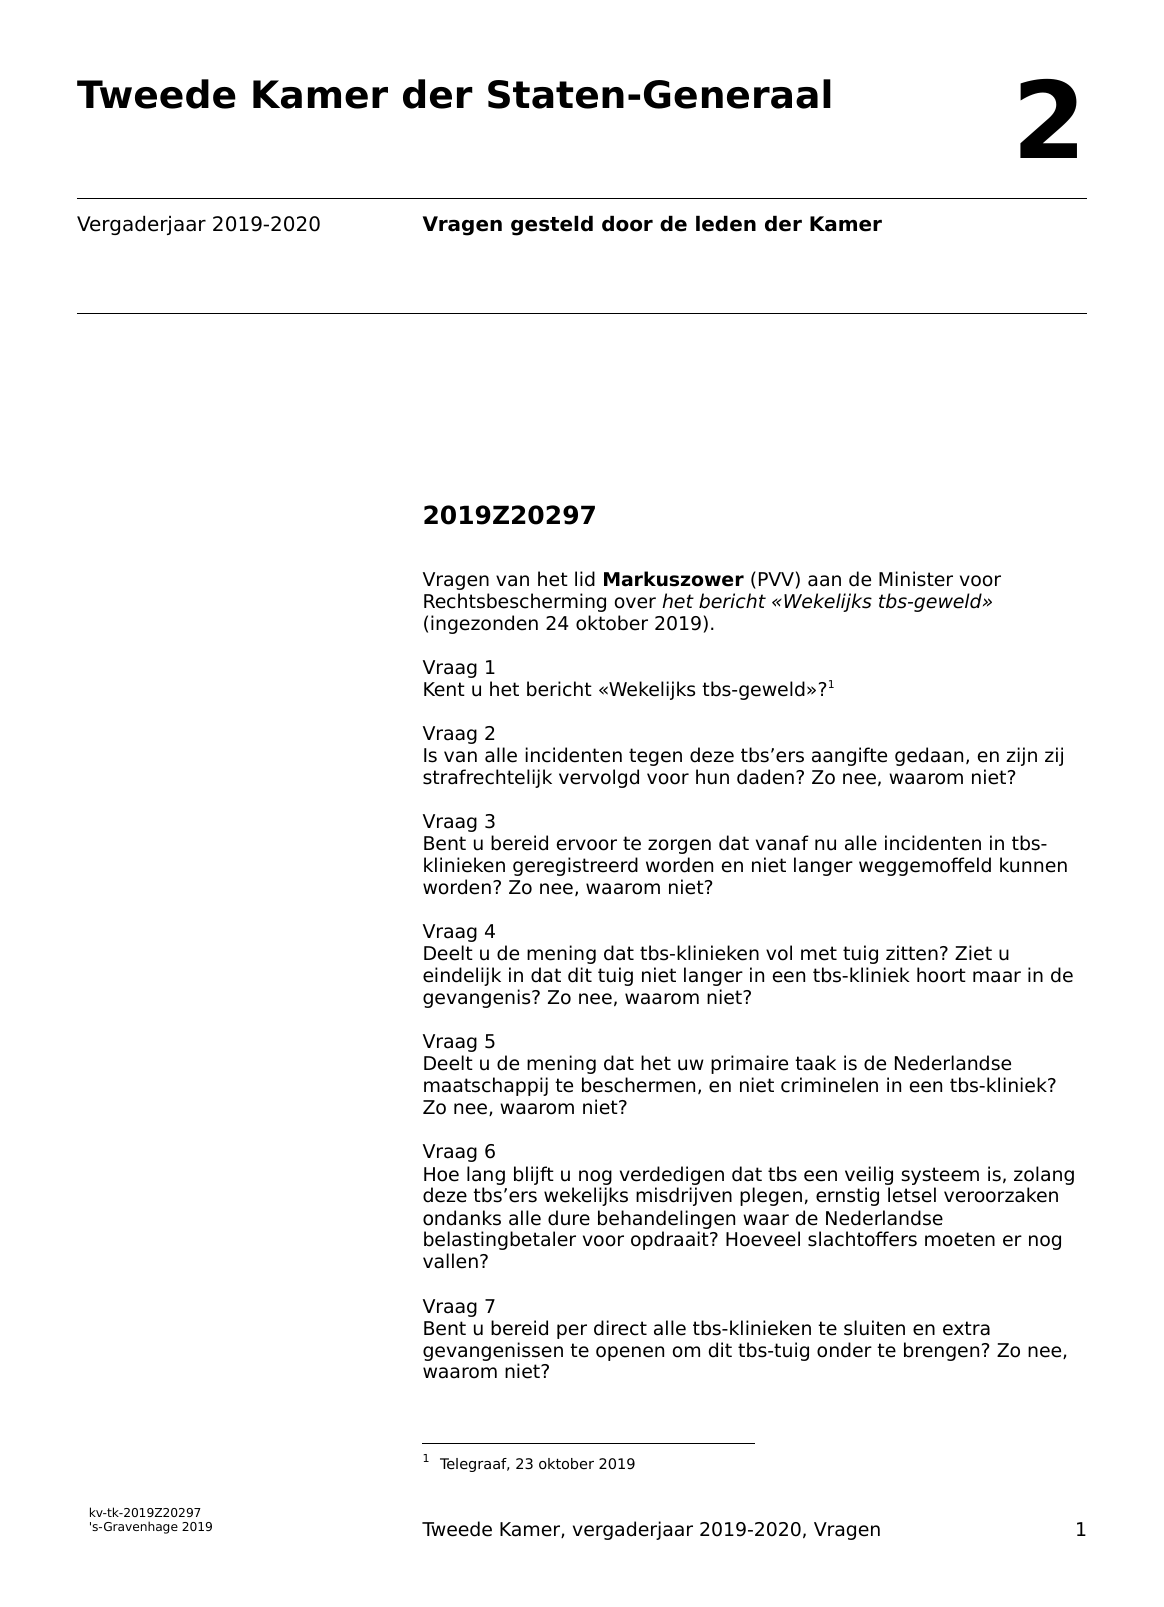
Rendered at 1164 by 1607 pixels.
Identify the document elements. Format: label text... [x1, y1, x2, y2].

table_cell Vergaderjaar 2019-2020 [77, 199, 422, 313]
text Vragen van het lid Markuszower (PVV) aan de Minister voor Rechtsbescherming over het bericht «Wekelijks tbs-geweld» (ingezonden 24 oktober 2019). [422, 569, 1087, 635]
text Hoe lang blijft u nog verdedigen dat tbs een veilig systeem is, zolang deze tbs’ers wekelijks misdrijven plegen, ernstig letsel veroorzaken ondanks alle dure behandelingen waar de Nederlandse belastingbetaler voor opdraait? Hoeveel slachtoffers moeten er nog vallen? [422, 1163, 1087, 1273]
table_cell Vragen gesteld door de leden der Kamer [422, 199, 1087, 313]
text Vraag 5 [422, 1031, 1087, 1053]
text Vraag 7 [422, 1296, 1087, 1317]
text Kent u het bericht «Wekelijks tbs-geweld»? [422, 679, 1087, 701]
text Telegraaf, 23 oktober 2019 [422, 1452, 1087, 1474]
text Vraag 2 [422, 723, 1087, 745]
text Deelt u de mening dat het uw primaire taak is de Nederlandse maatschappij te beschermen, en niet criminelen in een tbs-kliniek? Zo nee, waarom niet? [422, 1053, 1087, 1119]
text 2019Z20297 [422, 501, 1087, 531]
text Bent u bereid ervoor te zorgen dat vanaf nu alle incidenten in tbs-klinieken geregistreerd worden en niet langer weggemoffeld kunnen worden? Zo nee, waarom niet? [422, 833, 1087, 899]
table_header 2 [886, 59, 1087, 198]
text 's-Gravenhage 2019 [88, 1520, 323, 1534]
text Vraag 4 [422, 921, 1087, 943]
text Is van alle incidenten tegen deze tbs’ers aangifte gedaan, en zijn zij strafrechtelijk vervolgd voor hun daden? Zo nee, waarom niet? [422, 745, 1087, 789]
text Vraag 1 [422, 657, 1087, 679]
text kv-tk-2019Z20297 [88, 1506, 323, 1520]
text Deelt u de mening dat tbs-klinieken vol met tuig zitten? Ziet u eindelijk in dat dit tuig niet langer in een tbs-kliniek hoort maar in de gevangenis? Zo nee, waarom niet? [422, 943, 1087, 1009]
text Bent u bereid per direct alle tbs-klinieken te sluiten en extra gevangenissen te openen om dit tbs-tuig onder te brengen? Zo nee, waarom niet? [422, 1317, 1087, 1383]
text Vraag 3 [422, 811, 1087, 833]
text Vraag 6 [422, 1141, 1087, 1163]
table_header Tweede Kamer der Staten-Generaal [77, 59, 886, 198]
